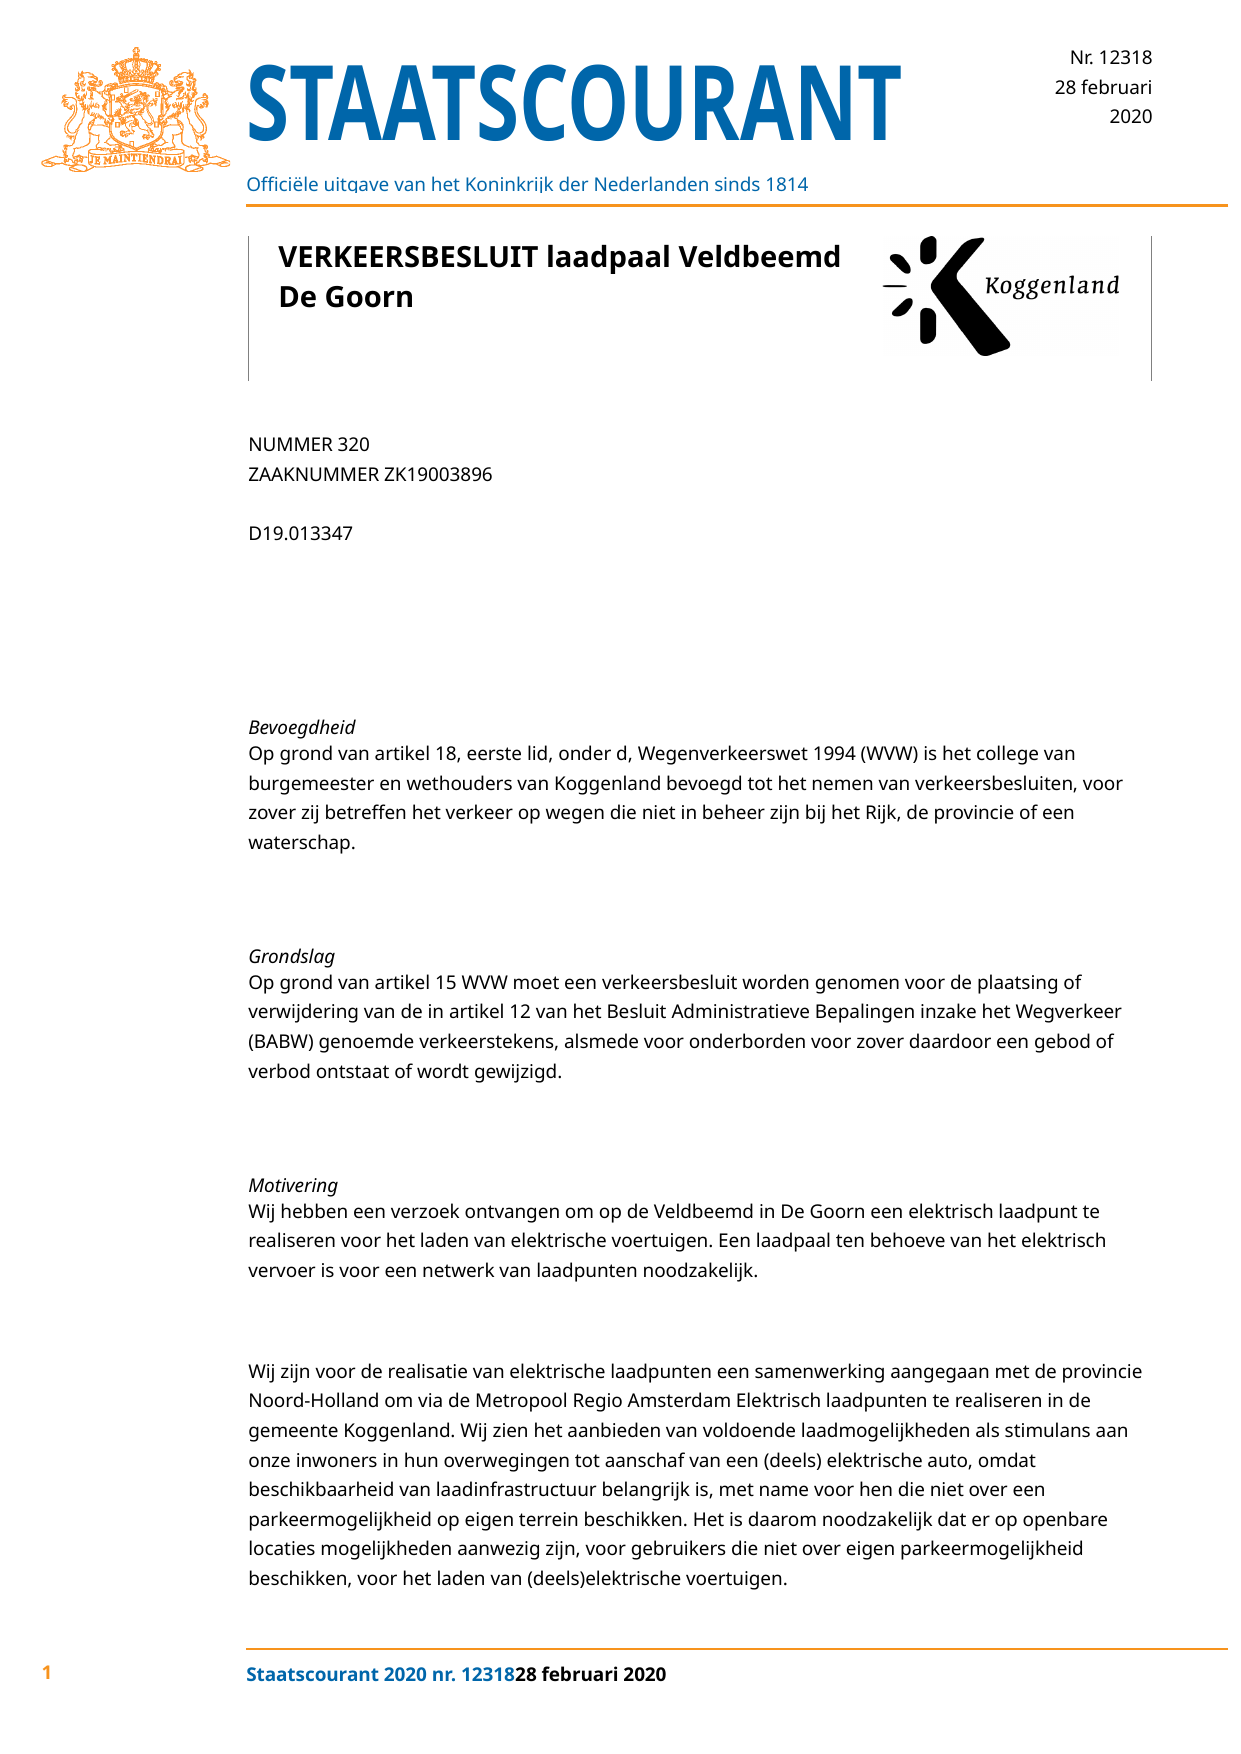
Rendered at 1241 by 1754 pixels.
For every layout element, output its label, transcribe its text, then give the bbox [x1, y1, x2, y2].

text Wij hebben een verzoek ontvangen om op de Veldbeemd in De Goorn een elektrisch laadpunt te realiseren voor het laden van elektrische voertuigen. Een laadpaal ten behoeve van het elektrisch vervoer is voor een netwerk van laadpunten noodzakelijk. [248, 1198, 1152, 1283]
table_header VERKEERSBESLUIT laadpaal Veldbeemd De Goorn [249, 236, 850, 381]
text Op grond van artikel 18, eerste lid, onder d, Wegenverkeerswet 1994 (WVW) is het college van burgemeester en wethouders van Koggenland bevoegd tot het nemen van verkeersbesluiten, voor zover zij betreffen het verkeer op wegen die niet in beheer zijn bij het Rijk, de provincie of een waterschap. [248, 740, 1152, 855]
text ZAAKNUMMER ZK19003896 [248, 461, 1152, 487]
picture [41, 47, 231, 172]
text Bevoegdheid [248, 714, 1152, 740]
text Op grond van artikel 15 WVW moet een verkeersbesluit worden genomen voor de plaatsing of verwijdering van de in artikel 12 van het Besluit Administratieve Bepalingen inzake het Wegverkeer (BABW) genoemde verkeerstekens, alsmede voor onderborden voor zover daardoor een gebod of verbod ontstaat of wordt gewijzigd. [248, 969, 1152, 1084]
text Wij zijn voor de realisatie van elektrische laadpunten een samenwerking aangegaan met de provincie Noord-Holland om via de Metropool Regio Amsterdam Elektrisch laadpunten te realiseren in de gemeente Koggenland. Wij zien het aanbieden van voldoende laadmogelijkheden als stimulans aan onze inwoners in hun overwegingen tot aanschaf van een (deels) elektrische auto, omdat beschikbaarheid van laadinfrastructuur belangrijk is, met name voor hen die niet over een parkeermogelijkheid op eigen terrein beschikken. Het is daarom noodzakelijk dat er op openbare locaties mogelijkheden aanwezig zijn, voor gebruikers die niet over eigen parkeermogelijkheid beschikken, voor het laden van (deels)elektrische voertuigen. [248, 1358, 1152, 1591]
text Grondslag [248, 943, 1152, 969]
text Motivering [248, 1172, 1152, 1198]
table_header [850, 236, 1151, 381]
text NUMMER 320 [248, 431, 1152, 457]
picture [882, 236, 1119, 356]
text D19.013347 [248, 520, 1152, 546]
